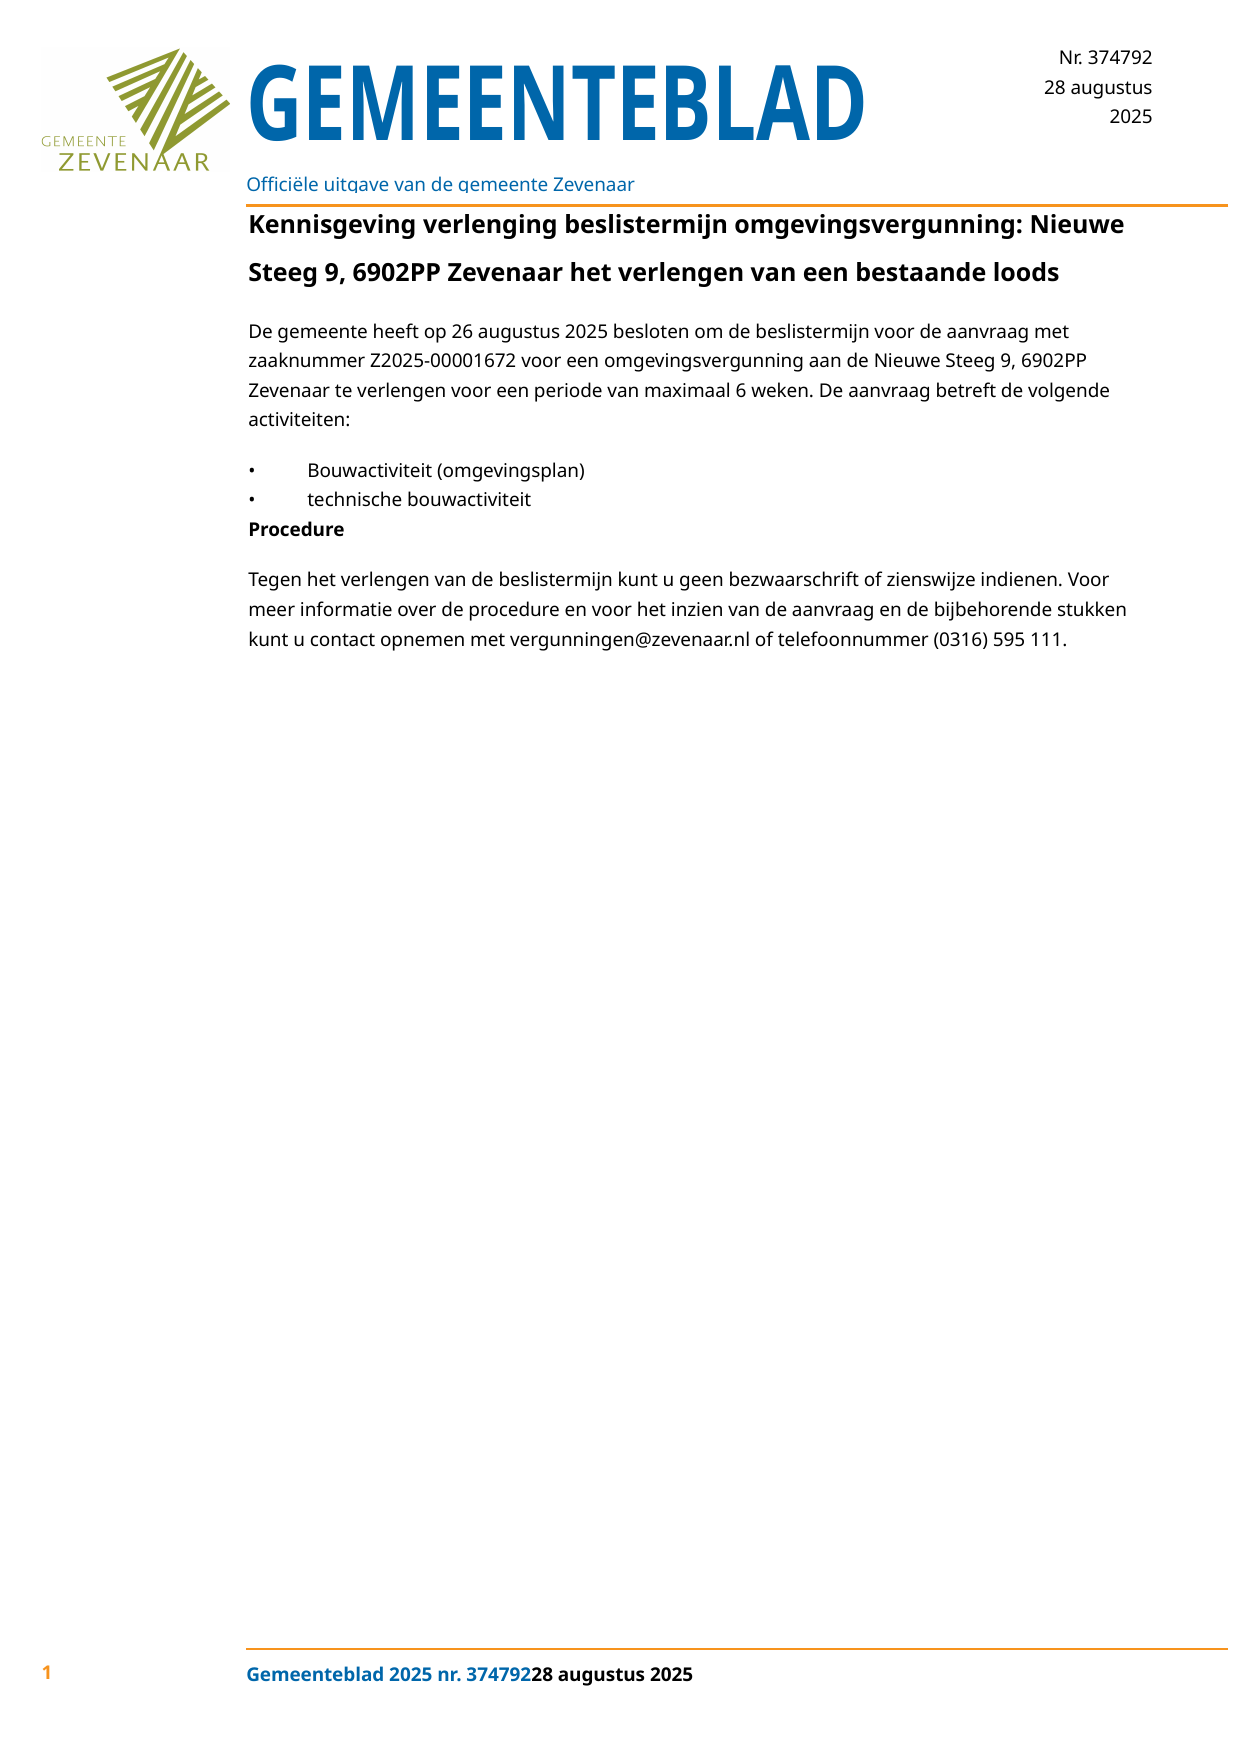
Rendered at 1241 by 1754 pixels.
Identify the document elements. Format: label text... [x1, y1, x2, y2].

picture [41, 47, 231, 172]
text Kennisgeving verlenging beslistermijn omgevingsvergunning: Nieuwe Steeg 9, 6902PP Zevenaar het verlengen van een bestaande loods [248, 207, 1152, 288]
text Procedure [248, 516, 1152, 542]
list technische bouwactiviteit [248, 487, 1152, 512]
list Bouwactiviteit (omgevingsplan) [248, 457, 1152, 483]
text De gemeente heeft op 26 augustus 2025 besloten om de beslistermijn voor de aanvraag met zaaknummer Z2025-00001672 voor een omgevingsvergunning aan de Nieuwe Steeg 9, 6902PP Zevenaar te verlengen voor een periode van maximaal 6 weken. De aanvraag betreft de volgende activiteiten: [248, 318, 1152, 432]
text Tegen het verlengen van de beslistermijn kunt u geen bezwaarschrift of zienswijze indienen. Voor meer informatie over de procedure en voor het inzien van de aanvraag en de bijbehorende stukken kunt u contact opnemen met vergunningen@zevenaar.nl of telefoonnummer (0316) 595 111. [248, 567, 1152, 652]
